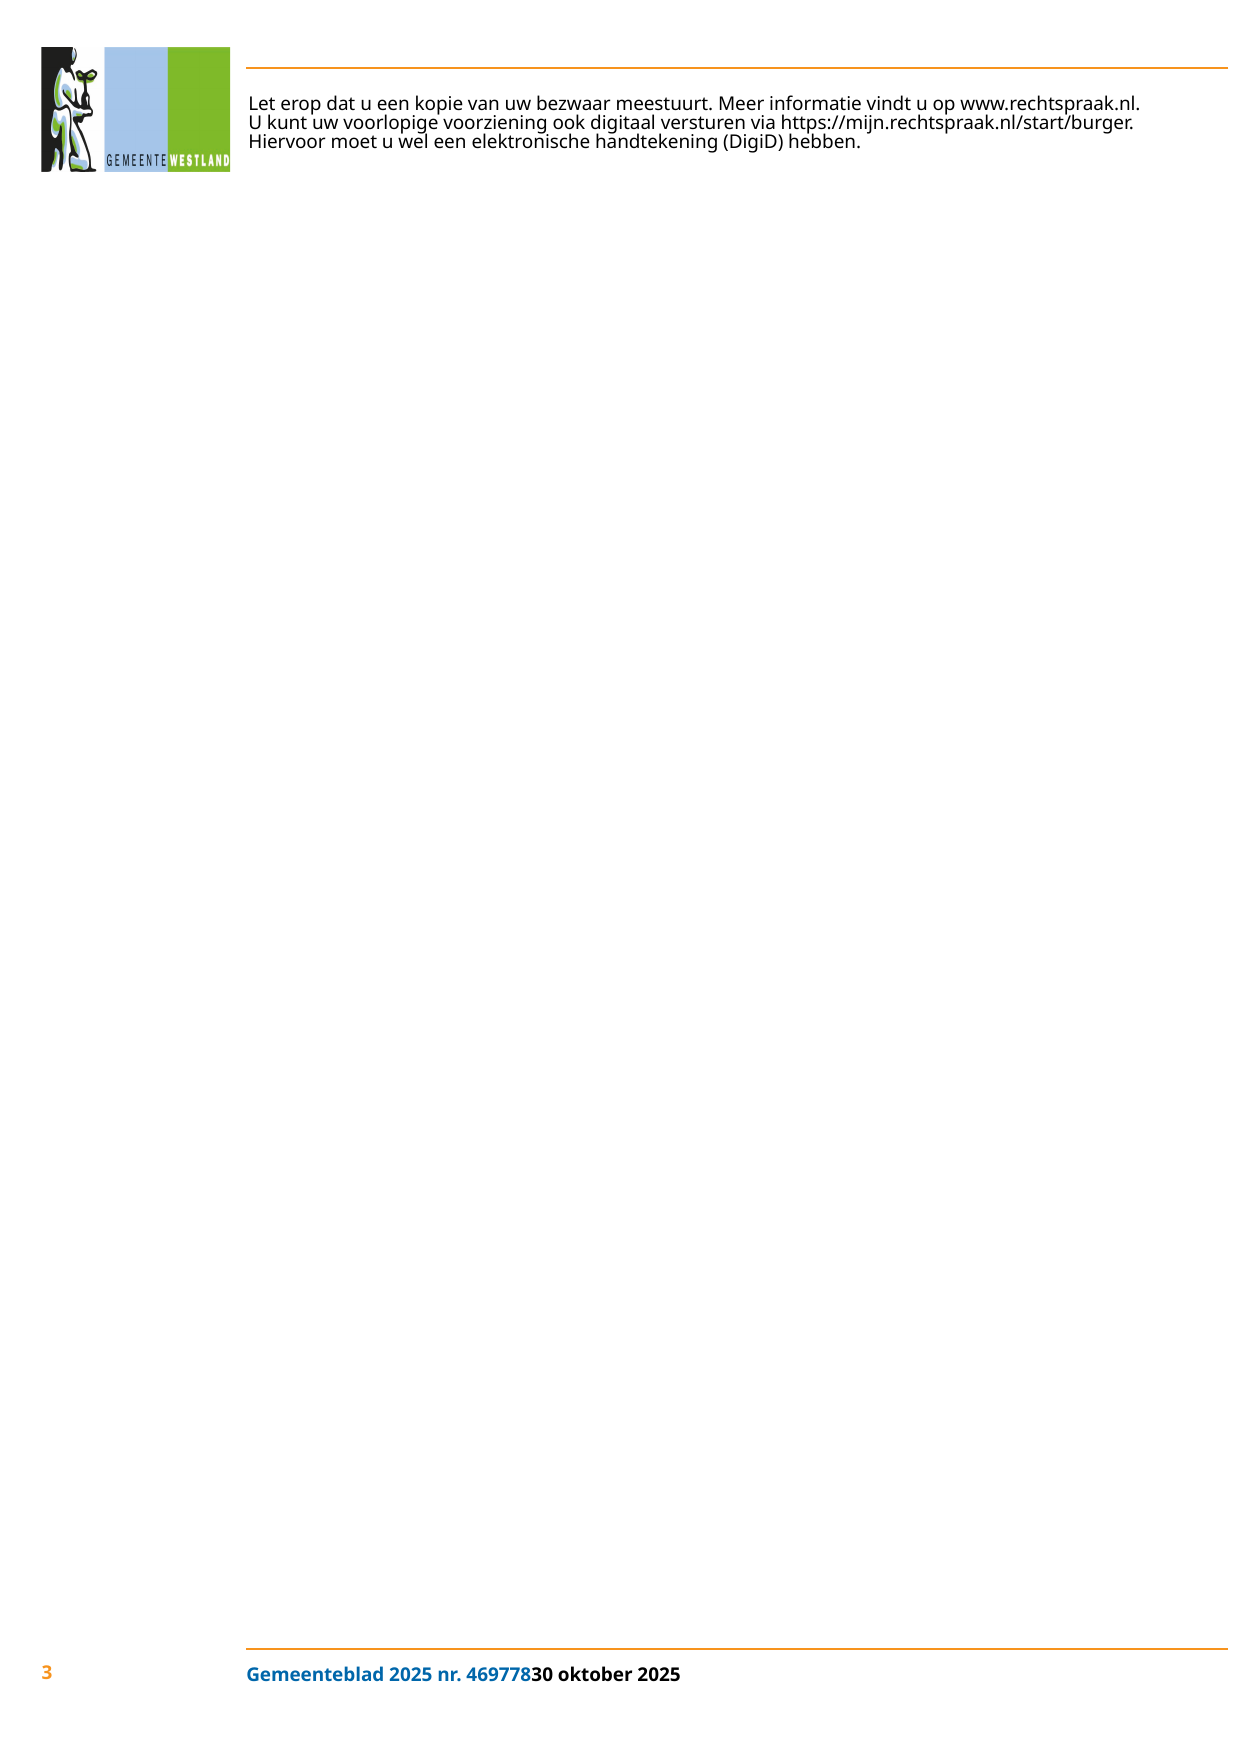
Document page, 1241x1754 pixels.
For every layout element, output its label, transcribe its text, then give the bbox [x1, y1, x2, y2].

picture [41, 47, 231, 172]
text Let erop dat u een kopie van uw bezwaar meestuurt. Meer informatie vindt u op www.rechtspraak.nl. U kunt uw voorlopige voorziening ook digitaal versturen via https://mijn.rechtspraak.nl/start/burger. Hiervoor moet u wel een elektronische handtekening (DigiD) hebben. [248, 95, 1152, 153]
